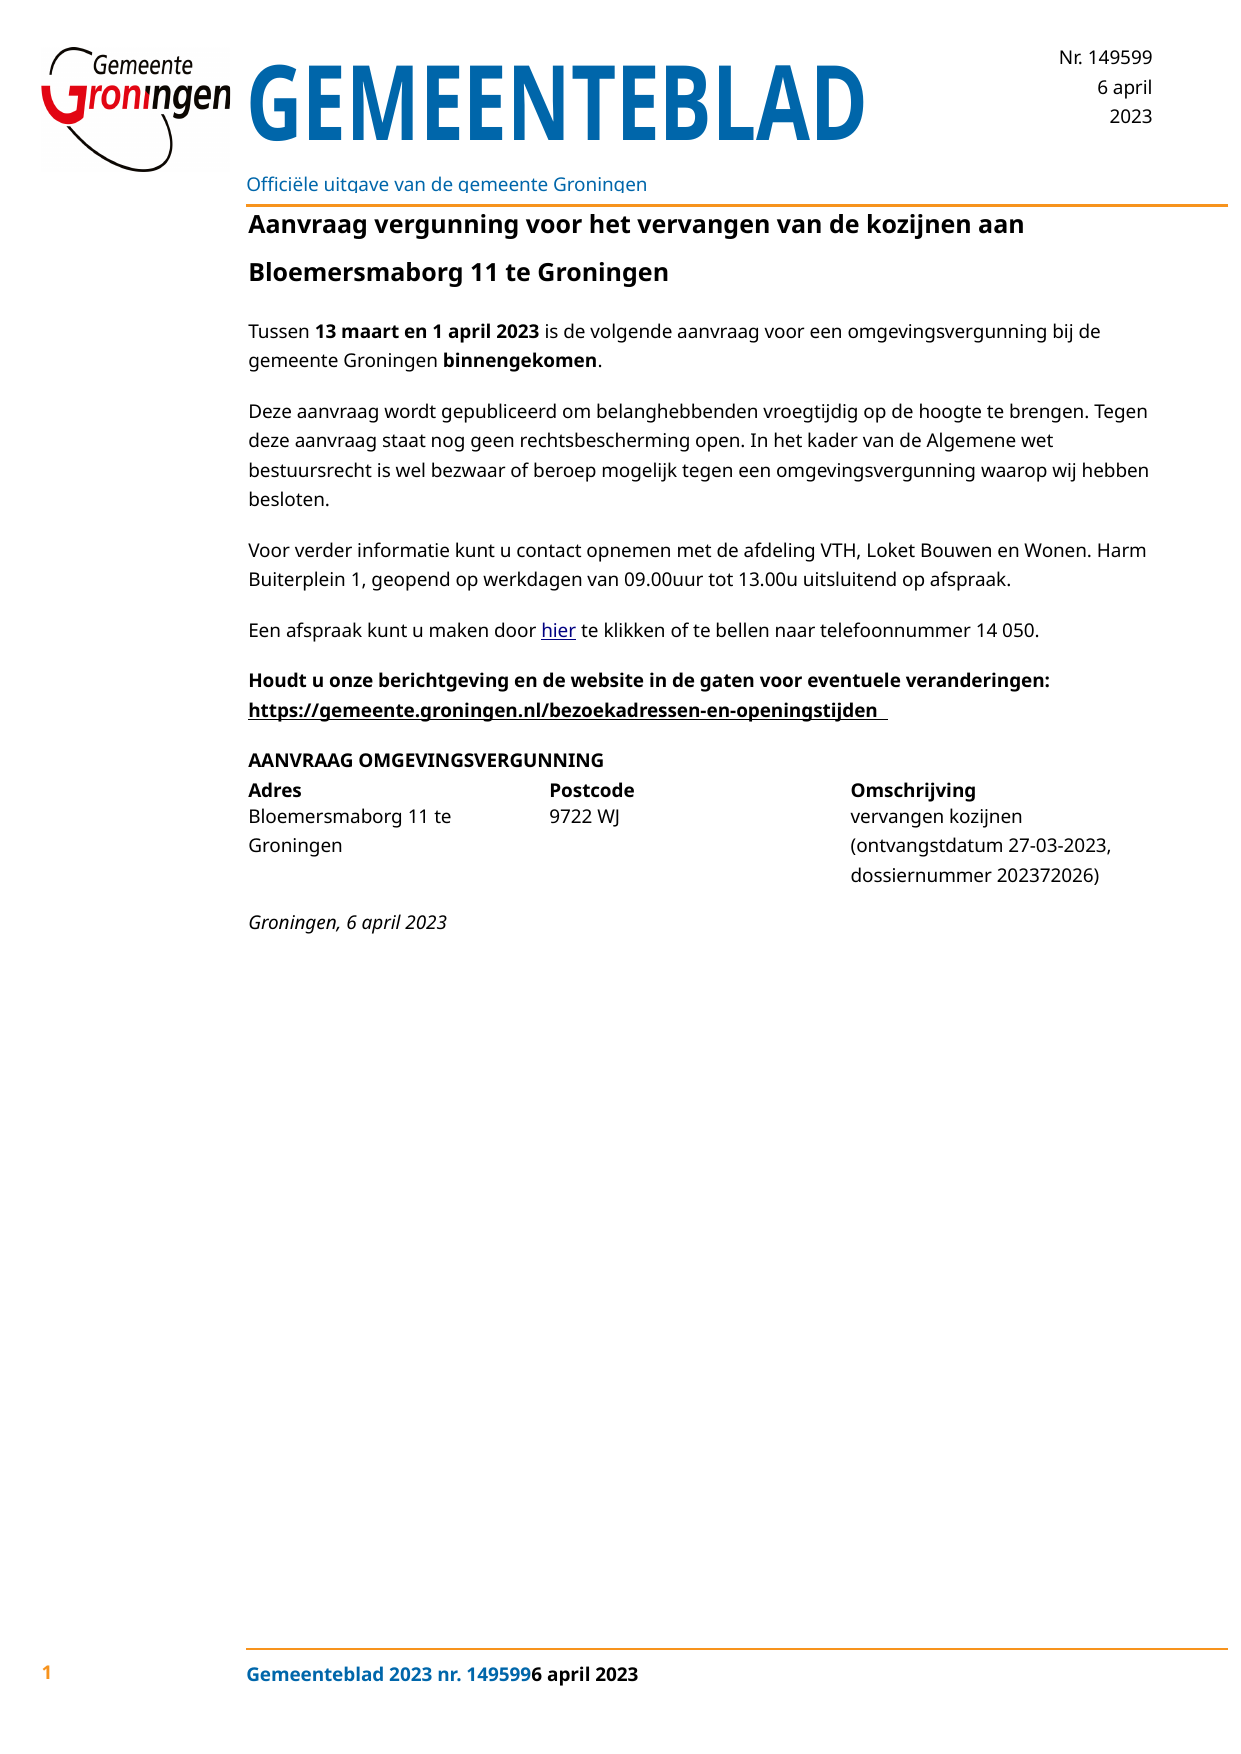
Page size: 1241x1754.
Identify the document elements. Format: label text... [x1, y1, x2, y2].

table_cell Bloemersmaborg 11 te Groningen [248, 803, 549, 888]
text AANVRAAG OMGEVINGSVERGUNNING [248, 747, 1152, 773]
text Tussen 13 maart en 1 april 2023 is de volgende aanvraag voor een omgevingsvergunning bij de gemeente Groningen binnengekomen. [248, 318, 1152, 373]
table_cell 9722 WJ [549, 803, 850, 888]
text Houdt u onze berichtgeving en de website in de gaten voor eventuele veranderingen: https://gemeente.groningen.nl/bezoekadressen-en-openingstijden [248, 667, 1152, 723]
table_header Adres [248, 777, 549, 803]
table_header Omschrijving [850, 777, 1152, 803]
text Voor verder informatie kunt u contact opnemen met de afdeling VTH, Loket Bouwen en Wonen. Harm Buiterplein 1, geopend op werkdagen van 09.00uur tot 13.00u uitsluitend op afspraak. [248, 537, 1152, 592]
table_cell vervangen kozijnen (ontvangstdatum 27-03-2023, dossiernummer 202372026) [850, 803, 1152, 888]
text Deze aanvraag wordt gepubliceerd om belanghebbenden vroegtijdig op de hoogte te brengen. Tegen deze aanvraag staat nog geen rechtsbescherming open. In het kader van de Algemene wet bestuursrecht is wel bezwaar of beroep mogelijk tegen een omgevingsvergunning waarop wij hebben besloten. [248, 398, 1152, 512]
picture [41, 47, 231, 172]
text Aanvraag vergunning voor het vervangen van de kozijnen aan Bloemersmaborg 11 te Groningen [248, 207, 1152, 288]
text Groningen, 6 april 2023 [248, 909, 1152, 935]
text Een afspraak kunt u maken door hier te klikken of te bellen naar telefoonnummer 14 050. [248, 617, 1152, 643]
table_header Postcode [549, 777, 850, 803]
